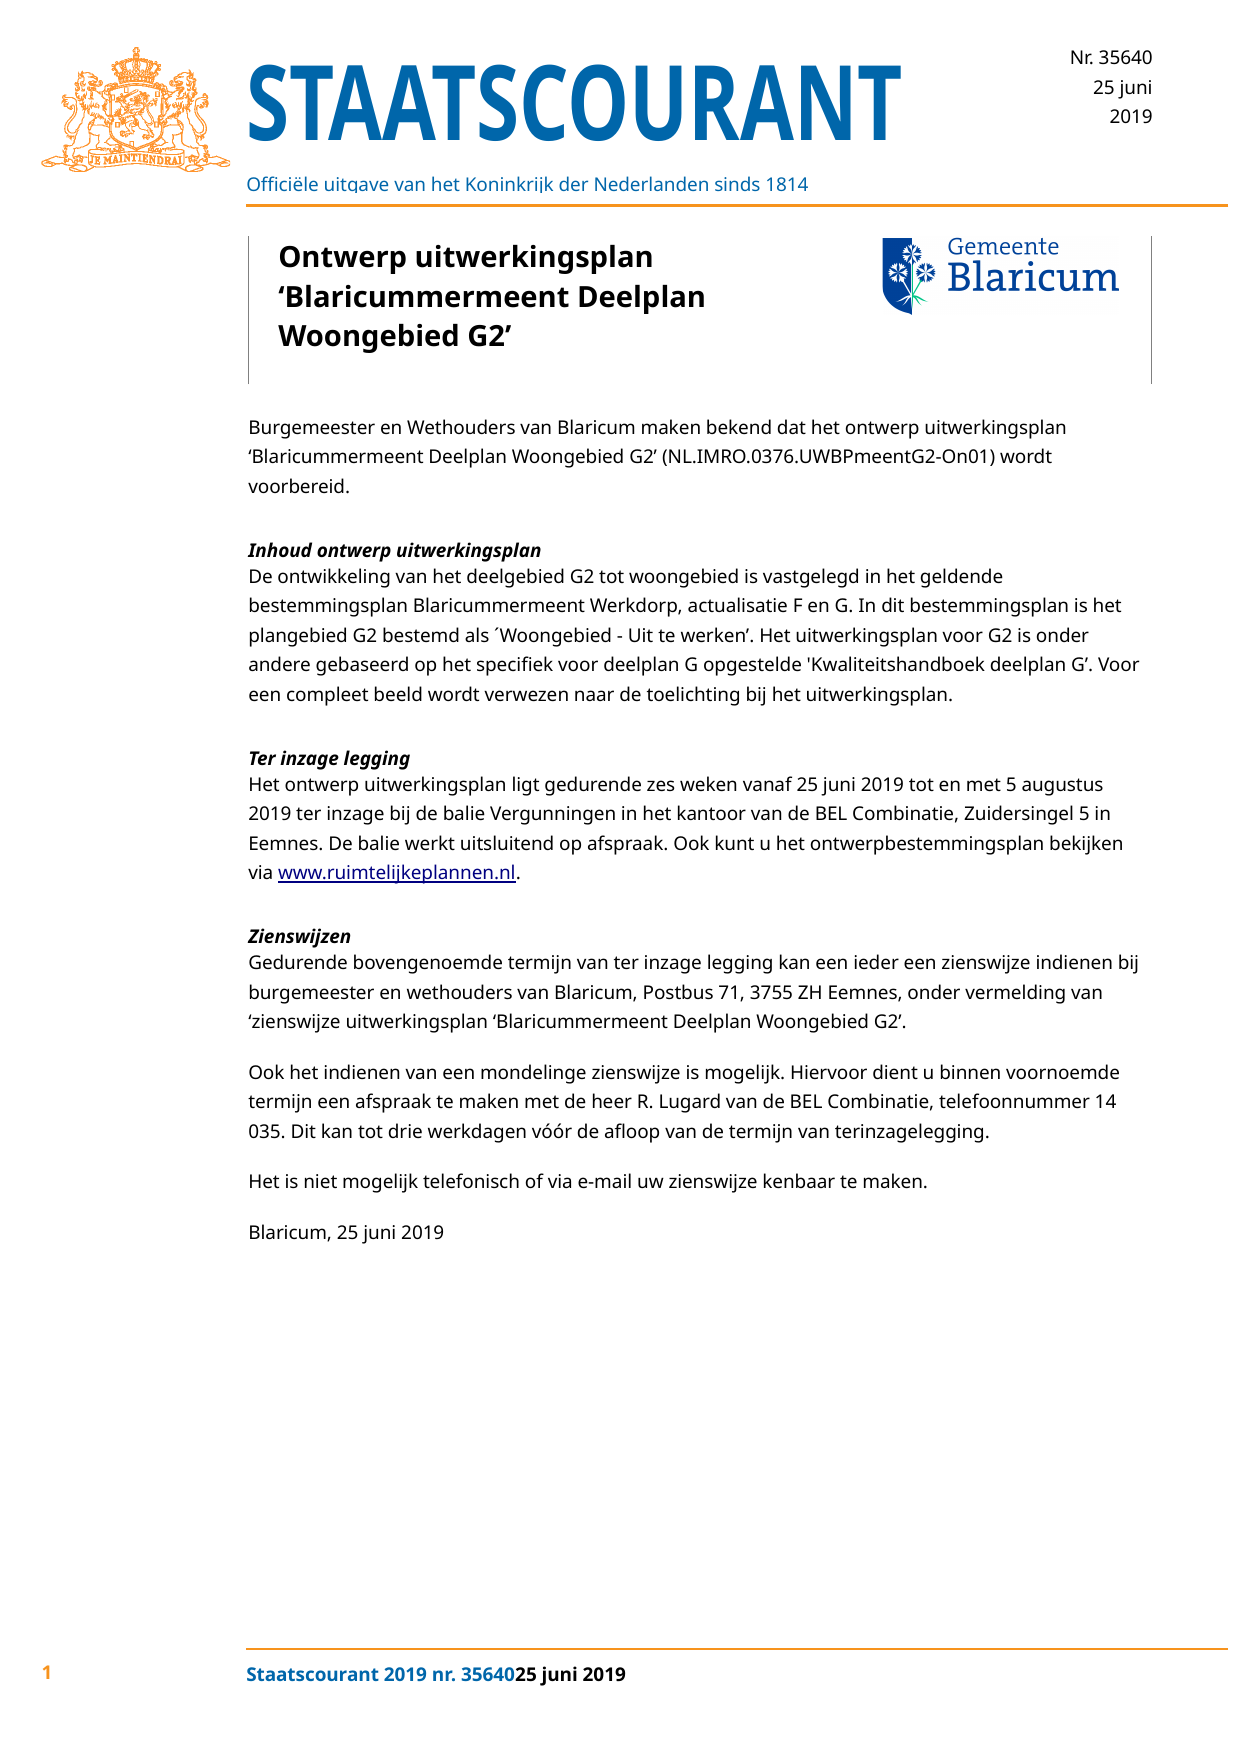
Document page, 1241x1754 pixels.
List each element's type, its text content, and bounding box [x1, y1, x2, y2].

text Het ontwerp uitwerkingsplan ligt gedurende zes weken vanaf 25 juni 2019 tot en met 5 augustus 2019 ter inzage bij de balie Vergunningen in het kantoor van de BEL Combinatie, Zuidersingel 5 in Eemnes. De balie werkt uitsluitend op afspraak. Ook kunt u het ontwerpbestemmingsplan bekijken via www.ruimtelijkeplannen.nl. [248, 771, 1152, 885]
text De ontwikkeling van het deelgebied G2 tot woongebied is vastgelegd in het geldende bestemmingsplan Blaricummermeent Werkdorp, actualisatie F en G. In dit bestemmingsplan is het plangebied G2 bestemd als ´Woongebied - Uit te werken’. Het uitwerkingsplan voor G2 is onder andere gebaseerd op het specifiek voor deelplan G opgestelde 'Kwaliteitshandboek deelplan G’. Voor een compleet beeld wordt verwezen naar de toelichting bij het uitwerkingsplan. [248, 563, 1152, 707]
text Gedurende bovengenoemde termijn van ter inzage legging kan een ieder een zienswijze indienen bij burgemeester en wethouders van Blaricum, Postbus 71, 3755 ZH Eemnes, onder vermelding van ‘zienswijze uitwerkingsplan ‘Blaricummermeent Deelplan Woongebied G2’. [248, 949, 1152, 1034]
text Het is niet mogelijk telefonisch of via e-mail uw zienswijze kenbaar te maken. [248, 1168, 1152, 1194]
text Inhoud ontwerp uitwerkingsplan [248, 537, 1152, 563]
table_header [850, 236, 1151, 384]
text Blaricum, 25 juni 2019 [248, 1219, 1152, 1244]
table_header Ontwerp uitwerkingsplan ‘Blaricummermeent Deelplan Woongebied G2’ [249, 236, 850, 384]
text Burgemeester en Wethouders van Blaricum maken bekend dat het ontwerp uitwerkingsplan ‘Blaricummermeent Deelplan Woongebied G2’ (NL.IMRO.0376.UWBPmeentG2-On01) wordt voorbereid. [248, 414, 1152, 499]
picture [41, 47, 231, 172]
text Zienswijzen [248, 923, 1152, 949]
picture [882, 236, 1119, 315]
text Ter inzage legging [248, 745, 1152, 771]
text Ook het indienen van een mondelinge zienswijze is mogelijk. Hiervoor dient u binnen voornoemde termijn een afspraak te maken met de heer R. Lugard van de BEL Combinatie, telefoonnummer 14 035. Dit kan tot drie werkdagen vóór de afloop van de termijn van terinzagelegging. [248, 1059, 1152, 1144]
